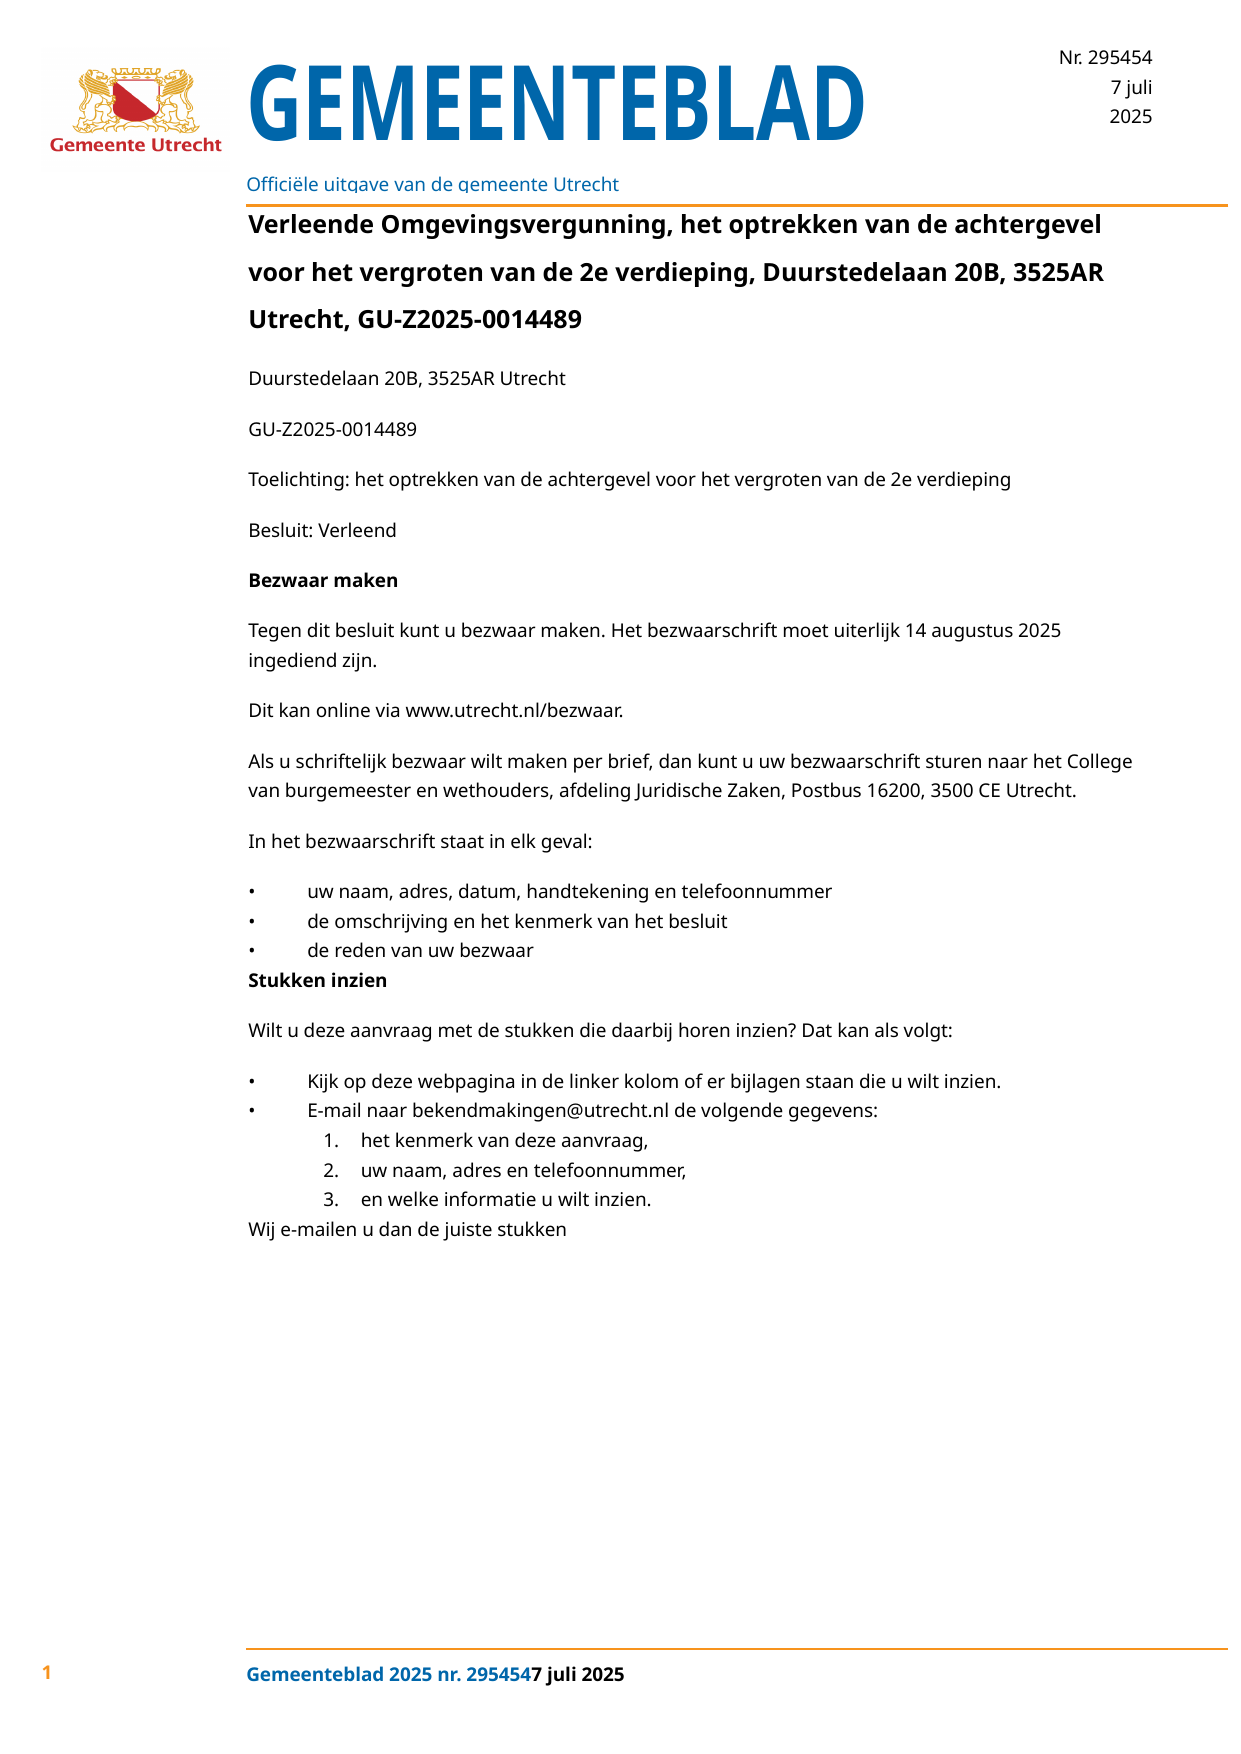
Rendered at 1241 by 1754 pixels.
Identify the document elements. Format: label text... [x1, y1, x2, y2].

list en welke informatie u wilt inzien. [323, 1186, 1152, 1212]
list uw naam, adres, datum, handtekening en telefoonnummer [248, 878, 1152, 904]
text Toelichting: het optrekken van de achtergevel voor het vergroten van de 2e verdieping [248, 466, 1152, 492]
text Besluit: Verleend [248, 517, 1152, 542]
list Kijk op deze webpagina in de linker kolom of er bijlagen staan die u wilt inzien. [248, 1068, 1152, 1094]
text Wij e-mailen u dan de juiste stukken [248, 1216, 1152, 1242]
text Dit kan online via www.utrecht.nl/bezwaar. [248, 698, 1152, 723]
list de omschrijving en het kenmerk van het besluit [248, 908, 1152, 934]
list het kenmerk van deze aanvraag, [323, 1127, 1152, 1153]
text Als u schriftelijk bezwaar wilt maken per brief, dan kunt u uw bezwaarschrift sturen naar het College van burgemeester en wethouders, afdeling Juridische Zaken, Postbus 16200, 3500 CE Utrecht. [248, 748, 1152, 803]
text Wilt u deze aanvraag met de stukken die daarbij horen inzien? Dat kan als volgt: [248, 1018, 1152, 1043]
list uw naam, adres en telefoonnummer, [323, 1157, 1152, 1182]
text Tegen dit besluit kunt u bezwaar maken. Het bezwaarschrift moet uiterlijk 14 augustus 2025 ingediend zijn. [248, 618, 1152, 673]
text Verleende Omgevingsvergunning, het optrekken van de achtergevel voor het vergroten van de 2e verdieping, Duurstedelaan 20B, 3525AR Utrecht, GU-Z2025-0014489 [248, 207, 1152, 336]
list de reden van uw bezwaar [248, 938, 1152, 963]
text In het bezwaarschrift staat in elk geval: [248, 828, 1152, 854]
text Duurstedelaan 20B, 3525AR Utrecht [248, 366, 1152, 391]
text GU-Z2025-0014489 [248, 416, 1152, 442]
picture [41, 47, 231, 172]
text Stukken inzien [248, 967, 1152, 993]
text Bezwaar maken [248, 567, 1152, 593]
list E-mail naar bekendmakingen@utrecht.nl de volgende gegevens: [248, 1098, 1152, 1123]
